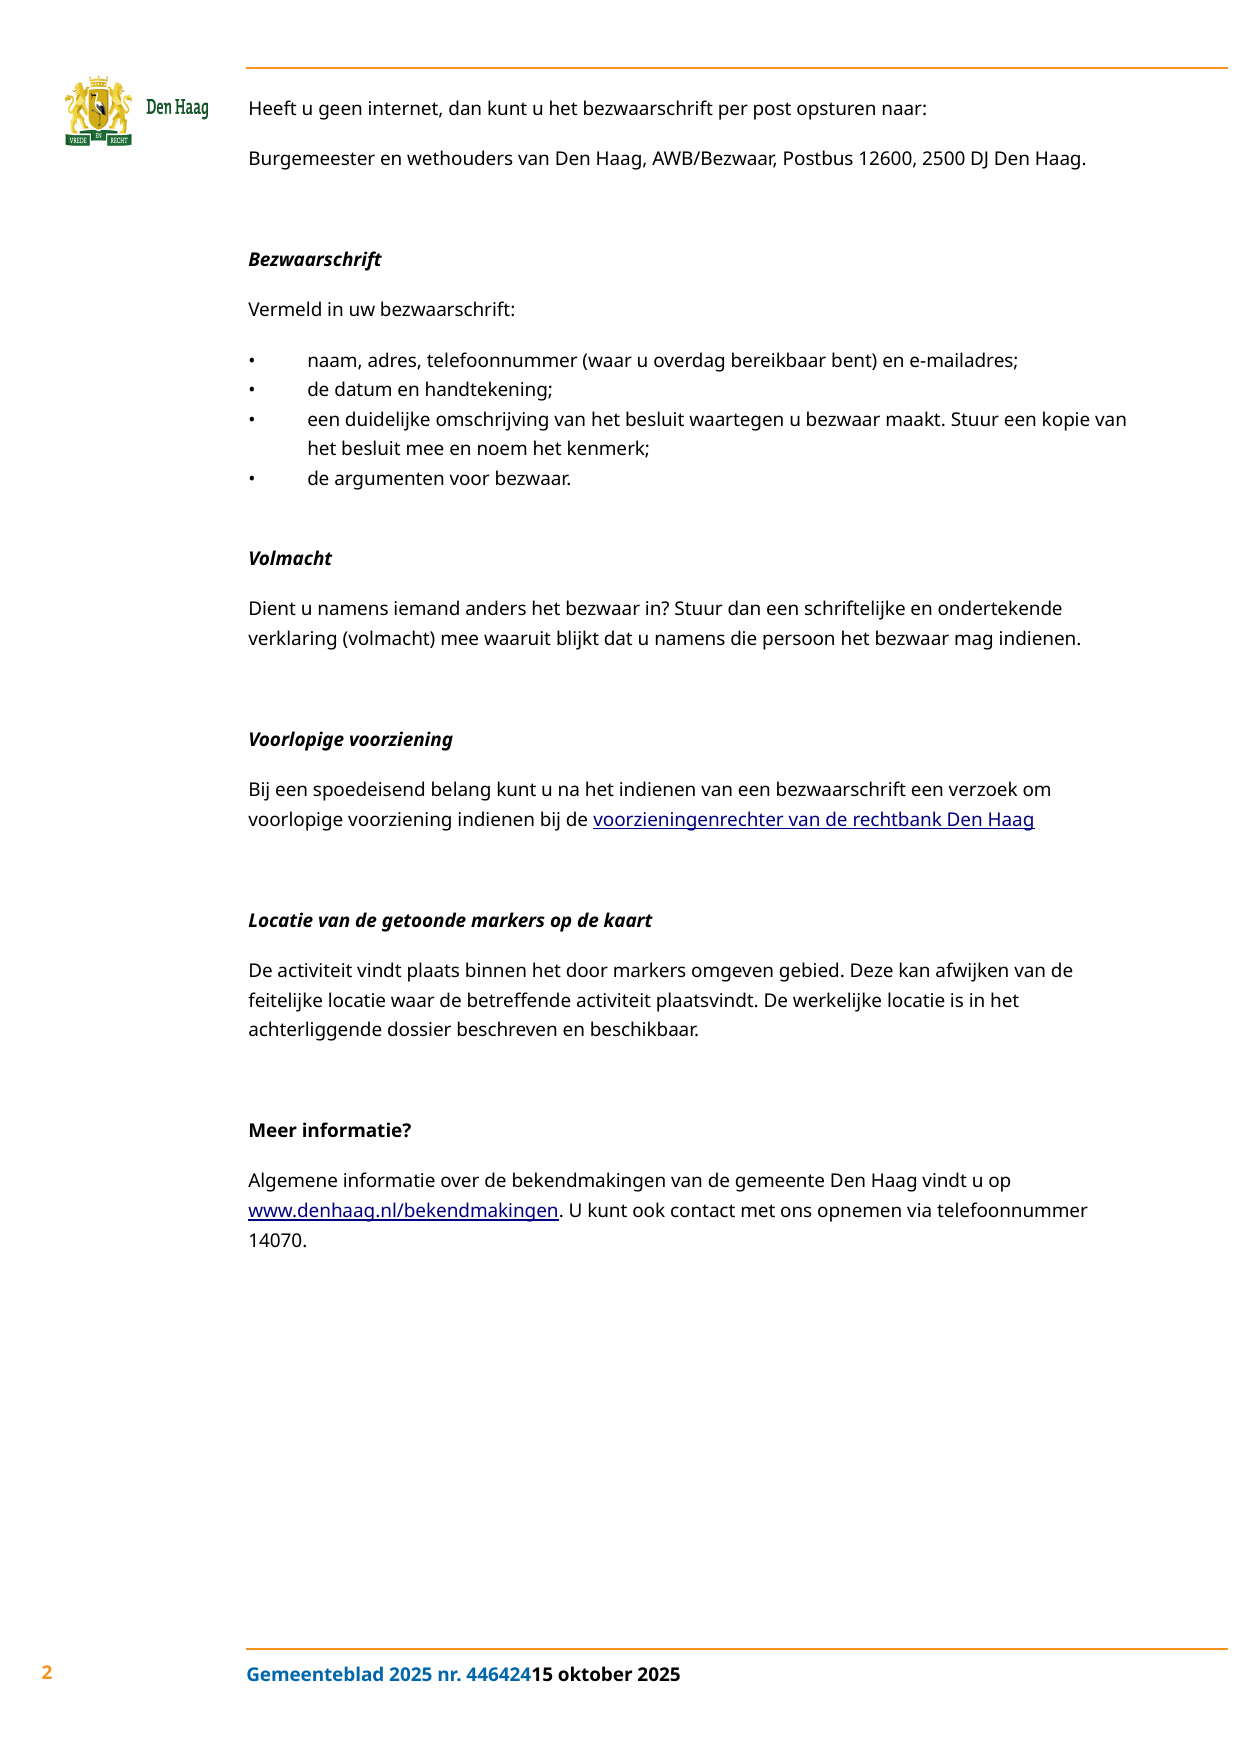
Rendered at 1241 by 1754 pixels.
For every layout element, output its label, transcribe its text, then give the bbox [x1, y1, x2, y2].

picture [41, 47, 231, 172]
text Vermeld in uw bezwaarschrift: [248, 296, 1152, 322]
text Volmacht [248, 545, 1152, 571]
text Meer informatie? [248, 1117, 1152, 1143]
text Bij een spoedeisend belang kunt u na het indienen van een bezwaarschrift een verzoek om voorlopige voorziening indienen bij de voorzieningenrechter van de rechtbank Den Haag [248, 776, 1152, 832]
text Voorlopige voorziening [248, 726, 1152, 752]
text Burgemeester en wethouders van Den Haag, AWB/Bezwaar, Postbus 12600, 2500 DJ Den Haag. [248, 145, 1152, 171]
list naam, adres, telefoonnummer (waar u overdag bereikbaar bent) en e-mailadres; [248, 347, 1152, 373]
text Heeft u geen internet, dan kunt u het bezwaarschrift per post opsturen naar: [248, 95, 1152, 121]
list de argumenten voor bezwaar. [248, 465, 1152, 491]
text Dient u namens iemand anders het bezwaar in? Stuur dan een schriftelijke en ondertekende verklaring (volmacht) mee waaruit blijkt dat u namens die persoon het bezwaar mag indienen. [248, 596, 1152, 651]
list een duidelijke omschrijving van het besluit waartegen u bezwaar maakt. Stuur een kopie van het besluit mee en noem het kenmerk; [248, 406, 1152, 461]
list de datum en handtekening; [248, 376, 1152, 402]
text Algemene informatie over de bekendmakingen van de gemeente Den Haag vindt u op www.denhaag.nl/bekendmakingen. U kunt ook contact met ons opnemen via telefoonnummer 14070. [248, 1168, 1152, 1253]
text Locatie van de getoonde markers op de kaart [248, 907, 1152, 933]
text De activiteit vindt plaats binnen het door markers omgeven gebied. Deze kan afwijken van de feitelijke locatie waar de betreffende activiteit plaatsvindt. De werkelijke locatie is in het achterliggende dossier beschreven en beschikbaar. [248, 957, 1152, 1042]
text Bezwaarschrift [248, 246, 1152, 272]
